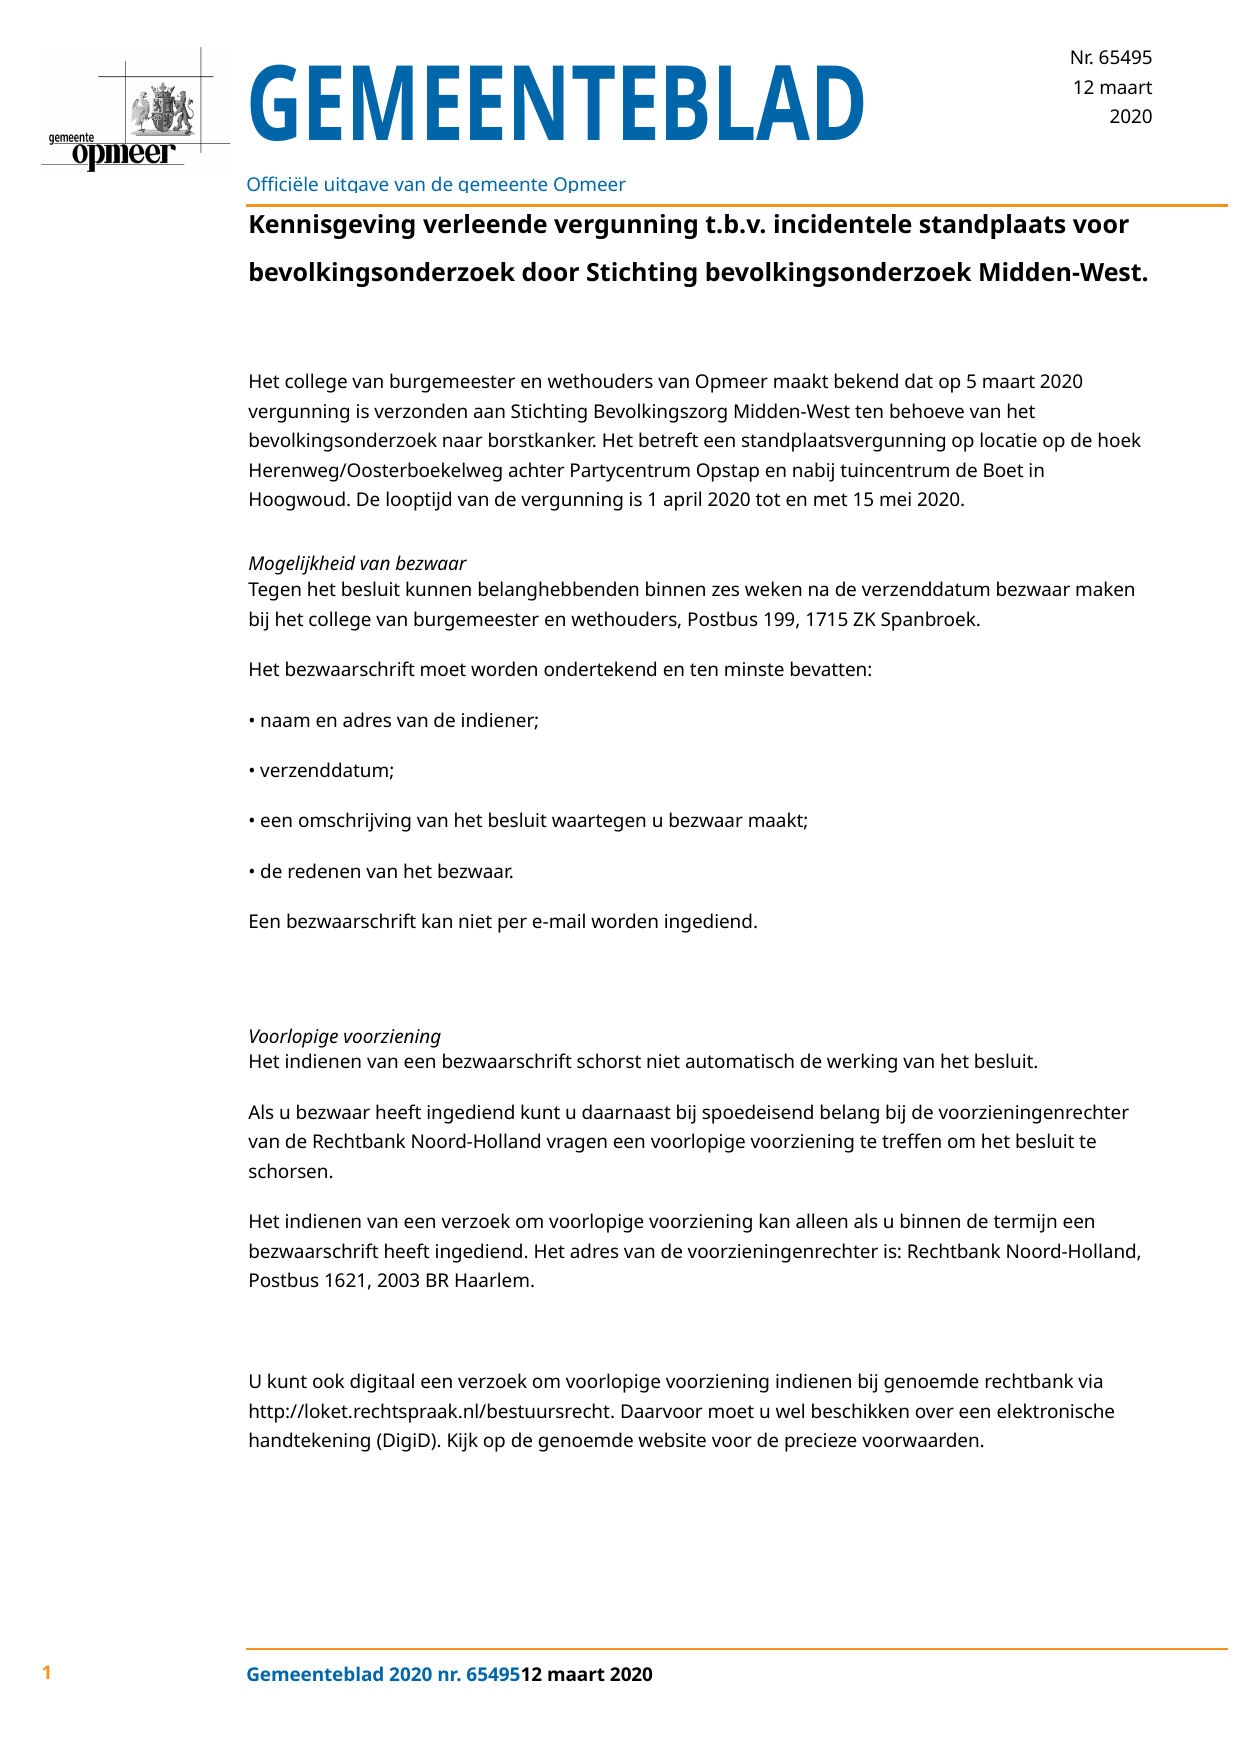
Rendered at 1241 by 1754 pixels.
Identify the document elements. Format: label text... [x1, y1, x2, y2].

text Kennisgeving verleende vergunning t.b.v. incidentele standplaats voor bevolkingsonderzoek door Stichting bevolkingsonderzoek Midden-West. [248, 207, 1152, 288]
text Mogelijkheid van bezwaar [248, 551, 1152, 576]
text U kunt ook digitaal een verzoek om voorlopige voorziening indienen bij genoemde rechtbank via http://loket.rechtspraak.nl/bestuursrecht. Daarvoor moet u wel beschikken over een elektronische handtekening (DigiD). Kijk op de genoemde website voor de precieze voorwaarden. [248, 1368, 1152, 1453]
text Voorlopige voorziening [248, 1023, 1152, 1048]
text Het bezwaarschrift moet worden ondertekend en ten minste bevatten: [248, 656, 1152, 682]
text Als u bezwaar heeft ingediend kunt u daarnaast bij spoedeisend belang bij de voorzieningenrechter van de Rechtbank Noord-Holland vragen een voorlopige voorziening te treffen om het besluit te schorsen. [248, 1099, 1152, 1184]
text • de redenen van het bezwaar. [248, 858, 1152, 884]
text • naam en adres van de indiener; [248, 707, 1152, 732]
text Een bezwaarschrift kan niet per e-mail worden ingediend. [248, 908, 1152, 934]
text Het indienen van een verzoek om voorlopige voorziening kan alleen als u binnen de termijn een bezwaarschrift heeft ingediend. Het adres van de voorzieningenrechter is: Rechtbank Noord-Holland, Postbus 1621, 2003 BR Haarlem. [248, 1208, 1152, 1293]
picture [41, 47, 231, 172]
text • verzenddatum; [248, 757, 1152, 783]
text Het college van burgemeester en wethouders van Opmeer maakt bekend dat op 5 maart 2020 vergunning is verzonden aan Stichting Bevolkingszorg Midden-West ten behoeve van het bevolkingsonderzoek naar borstkanker. Het betreft een standplaatsvergunning op locatie op de hoek Herenweg/Oosterboekelweg achter Partycentrum Opstap en nabij tuincentrum de Boet in Hoogwoud. De looptijd van de vergunning is 1 april 2020 tot en met 15 mei 2020. [248, 368, 1152, 512]
text Het indienen van een bezwaarschrift schorst niet automatisch de werking van het besluit. [248, 1048, 1152, 1074]
text • een omschrijving van het besluit waartegen u bezwaar maakt; [248, 808, 1152, 833]
text Tegen het besluit kunnen belanghebbenden binnen zes weken na de verzenddatum bezwaar maken bij het college van burgemeester en wethouders, Postbus 199, 1715 ZK Spanbroek. [248, 576, 1152, 632]
